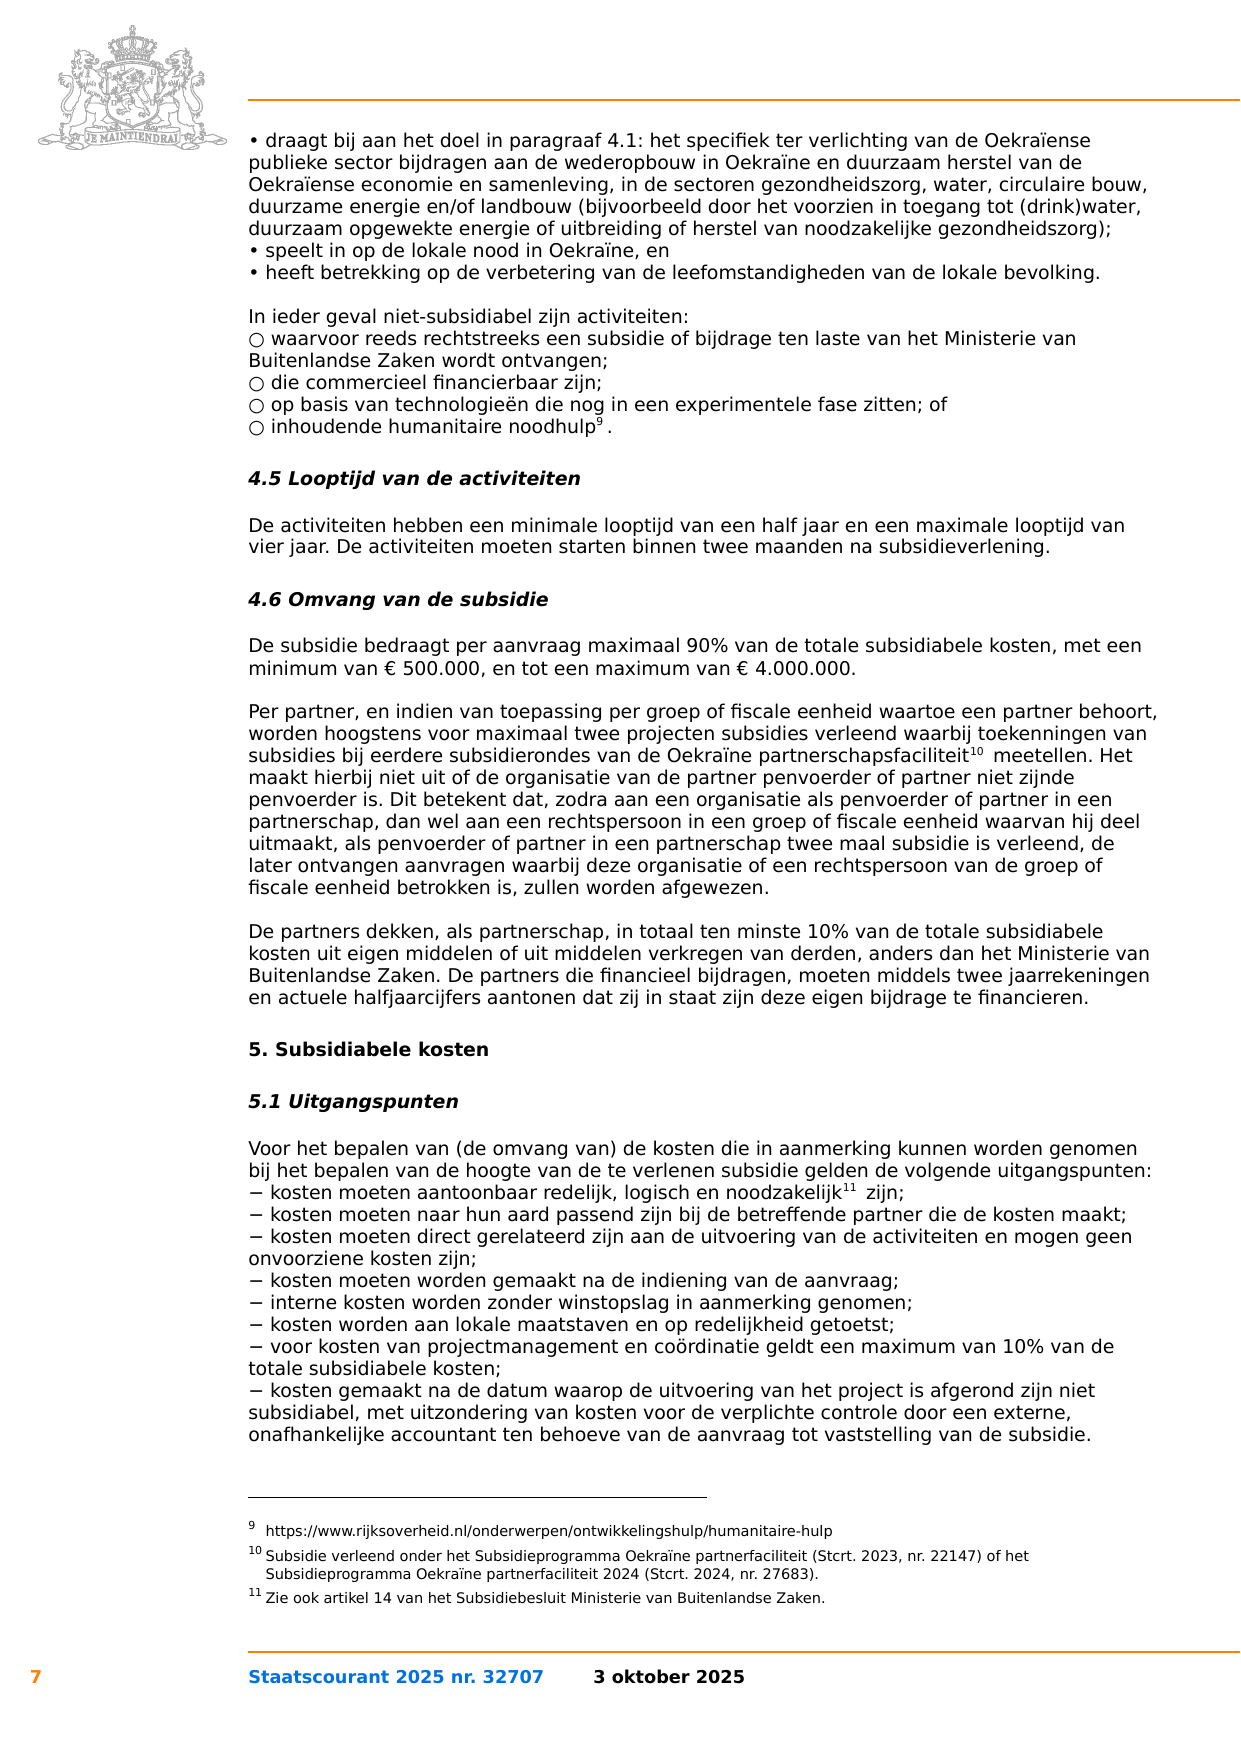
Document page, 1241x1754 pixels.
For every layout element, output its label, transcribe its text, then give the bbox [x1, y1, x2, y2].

text − kosten moeten aantoonbaar redelijk, logisch en noodzakelijk zijn; [248, 1182, 1163, 1204]
text In ieder geval niet-subsidiabel zijn activiteiten: [248, 306, 1163, 328]
text https://www.rijksoverheid.nl/onderwerpen/ontwikkelingshulp/humanitaire-hulp [248, 1519, 1163, 1541]
subtitle 5. Subsidiabele kosten [248, 1039, 1163, 1061]
text ○ op basis van technologieën die nog in een experimentele fase zitten; of [248, 393, 1163, 416]
text ○ waarvoor reeds rechtstreeks een subsidie of bijdrage ten laste van het Ministerie van Buitenlandse Zaken wordt ontvangen; [248, 328, 1163, 372]
text ○ die commercieel financierbaar zijn; [248, 372, 1163, 393]
text Voor het bepalen van (de omvang van) de kosten die in aanmerking kunnen worden genomen bij het bepalen van de hoogte van de te verlenen subsidie gelden de volgende uitgangspunten: [248, 1138, 1163, 1182]
subtitle 5.1 Uitgangspunten [248, 1091, 1163, 1113]
text • speelt in op de lokale nood in Oekraïne, en [248, 240, 1163, 262]
text − voor kosten van projectmanagement en coördinatie geldt een maximum van 10% van de totale subsidiabele kosten; [248, 1336, 1163, 1379]
text − kosten moeten worden gemaakt na de indiening van de aanvraag; [248, 1270, 1163, 1292]
text ○ inhoudende humanitaire noodhulp. [248, 416, 1163, 437]
text Zie ook artikel 14 van het Subsidiebesluit Ministerie van Buitenlandse Zaken. [248, 1586, 1163, 1608]
text − interne kosten worden zonder winstopslag in aanmerking genomen; [248, 1292, 1163, 1314]
text De subsidie bedraagt per aanvraag maximaal 90% van de totale subsidiabele kosten, met een minimum van € 500.000, en tot een maximum van € 4.000.000. [248, 635, 1163, 679]
text − kosten worden aan lokale maatstaven en op redelijkheid getoetst; [248, 1314, 1163, 1336]
text Subsidie verleend onder het Subsidieprogramma Oekraïne partnerfaciliteit (Stcrt. 2023, nr. 22147) of het Subsidieprogramma Oekraïne partnerfaciliteit 2024 (Stcrt. 2024, nr. 27683). [248, 1544, 1163, 1583]
text • draagt bij aan het doel in paragraaf 4.1: het specifiek ter verlichting van de Oekraïense publieke sector bijdragen aan de wederopbouw in Oekraïne en duurzaam herstel van de Oekraïense economie en samenleving, in de sectoren gezondheidszorg, water, circulaire bouw, duurzame energie en/of landbouw (bijvoorbeeld door het voorzien in toegang tot (drink)water, duurzaam opgewekte energie of uitbreiding of herstel van noodzakelijke gezondheidszorg); [248, 130, 1163, 240]
text Per partner, en indien van toepassing per groep of fiscale eenheid waartoe een partner behoort, worden hoogstens voor maximaal twee projecten subsidies verleend waarbij toekenningen van subsidies bij eerdere subsidierondes van de Oekraïne partnerschapsfaciliteit meetellen. Het maakt hierbij niet uit of de organisatie van de partner penvoerder of partner niet zijnde penvoerder is. Dit betekent dat, zodra aan een organisatie als penvoerder of partner in een partnerschap, dan wel aan een rechtspersoon in een groep of fiscale eenheid waarvan hij deel uitmaakt, als penvoerder of partner in een partnerschap twee maal subsidie is verleend, de later ontvangen aanvragen waarbij deze organisatie of een rechtspersoon van de groep of fiscale eenheid betrokken is, zullen worden afgewezen. [248, 701, 1163, 899]
subtitle 4.6 Omvang van de subsidie [248, 588, 1163, 610]
picture [38, 25, 227, 150]
subtitle 4.5 Looptijd van de activiteiten [248, 467, 1163, 489]
text − kosten gemaakt na de datum waarop de uitvoering van het project is afgerond zijn niet subsidiabel, met uitzondering van kosten voor de verplichte controle door een externe, onafhankelijke accountant ten behoeve van de aanvraag tot vaststelling van de subsidie. [248, 1379, 1163, 1446]
text − kosten moeten direct gerelateerd zijn aan de uitvoering van de activiteiten en mogen geen onvoorziene kosten zijn; [248, 1226, 1163, 1270]
text − kosten moeten naar hun aard passend zijn bij de betreffende partner die de kosten maakt; [248, 1204, 1163, 1226]
text De partners dekken, als partnerschap, in totaal ten minste 10% van de totale subsidiabele kosten uit eigen middelen of uit middelen verkregen van derden, anders dan het Ministerie van Buitenlandse Zaken. De partners die financieel bijdragen, moeten middels twee jaarrekeningen en actuele halfjaarcijfers aantonen dat zij in staat zijn deze eigen bijdrage te financieren. [248, 921, 1163, 1009]
text • heeft betrekking op de verbetering van de leefomstandigheden van de lokale bevolking. [248, 262, 1163, 284]
text De activiteiten hebben een minimale looptijd van een half jaar en een maximale looptijd van vier jaar. De activiteiten moeten starten binnen twee maanden na subsidieverlening. [248, 514, 1163, 558]
